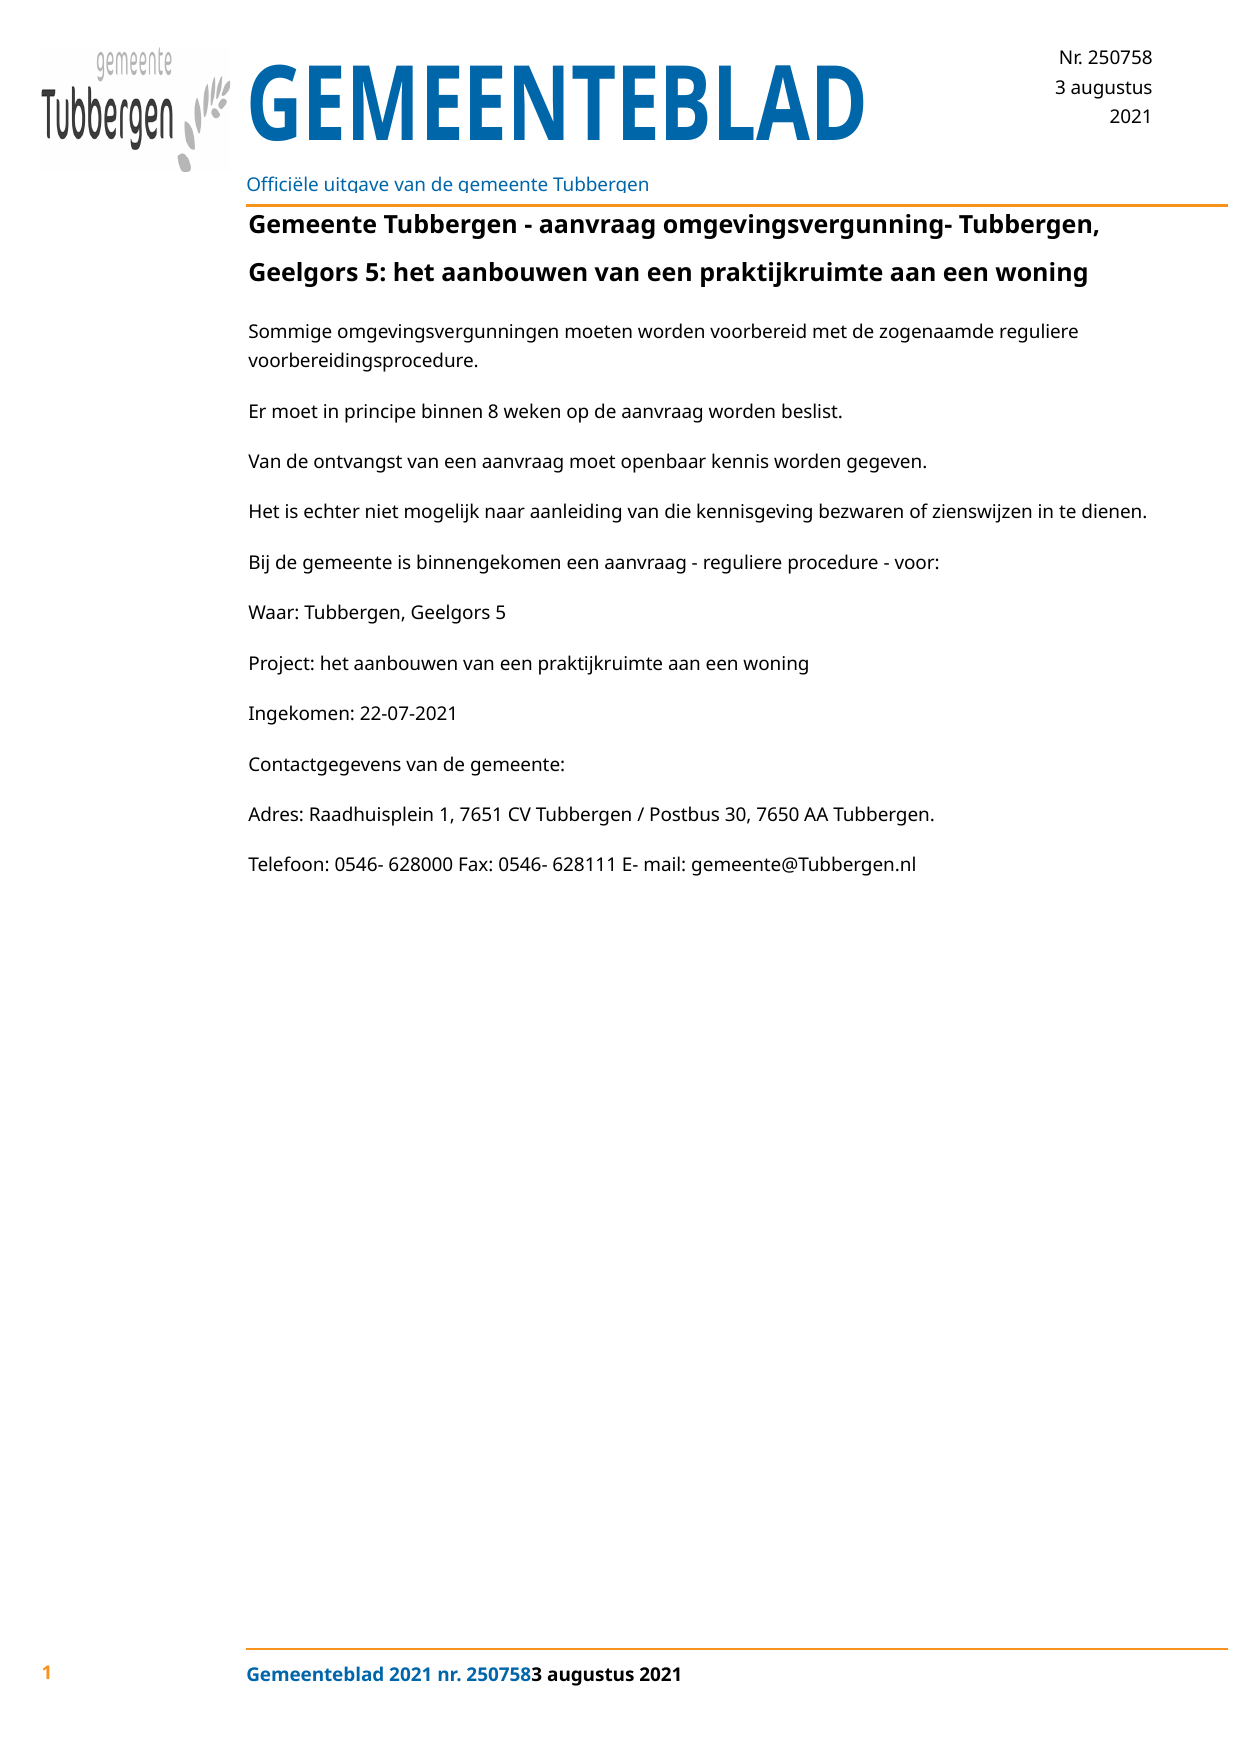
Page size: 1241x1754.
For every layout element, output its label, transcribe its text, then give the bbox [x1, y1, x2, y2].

text Contactgegevens van de gemeente: [248, 751, 1152, 777]
picture [41, 47, 231, 172]
text Sommige omgevingsvergunningen moeten worden voorbereid met de zogenaamde reguliere voorbereidingsprocedure. [248, 318, 1152, 373]
text Waar: Tubbergen, Geelgors 5 [248, 599, 1152, 625]
text Van de ontvangst van een aanvraag moet openbaar kennis worden gegeven. [248, 448, 1152, 474]
text Het is echter niet mogelijk naar aanleiding van die kennisgeving bezwaren of zienswijzen in te dienen. [248, 499, 1152, 524]
text Telefoon: 0546- 628000 Fax: 0546- 628111 E- mail: gemeente@Tubbergen.nl [248, 852, 1152, 877]
text Bij de gemeente is binnengekomen een aanvraag - reguliere procedure - voor: [248, 549, 1152, 575]
text Er moet in principe binnen 8 weken op de aanvraag worden beslist. [248, 398, 1152, 424]
text Project: het aanbouwen van een praktijkruimte aan een woning [248, 650, 1152, 676]
text Gemeente Tubbergen - aanvraag omgevingsvergunning- Tubbergen, Geelgors 5: het aanbouwen van een praktijkruimte aan een woning [248, 207, 1152, 288]
text Adres: Raadhuisplein 1, 7651 CV Tubbergen / Postbus 30, 7650 AA Tubbergen. [248, 801, 1152, 827]
text Ingekomen: 22-07-2021 [248, 700, 1152, 726]
